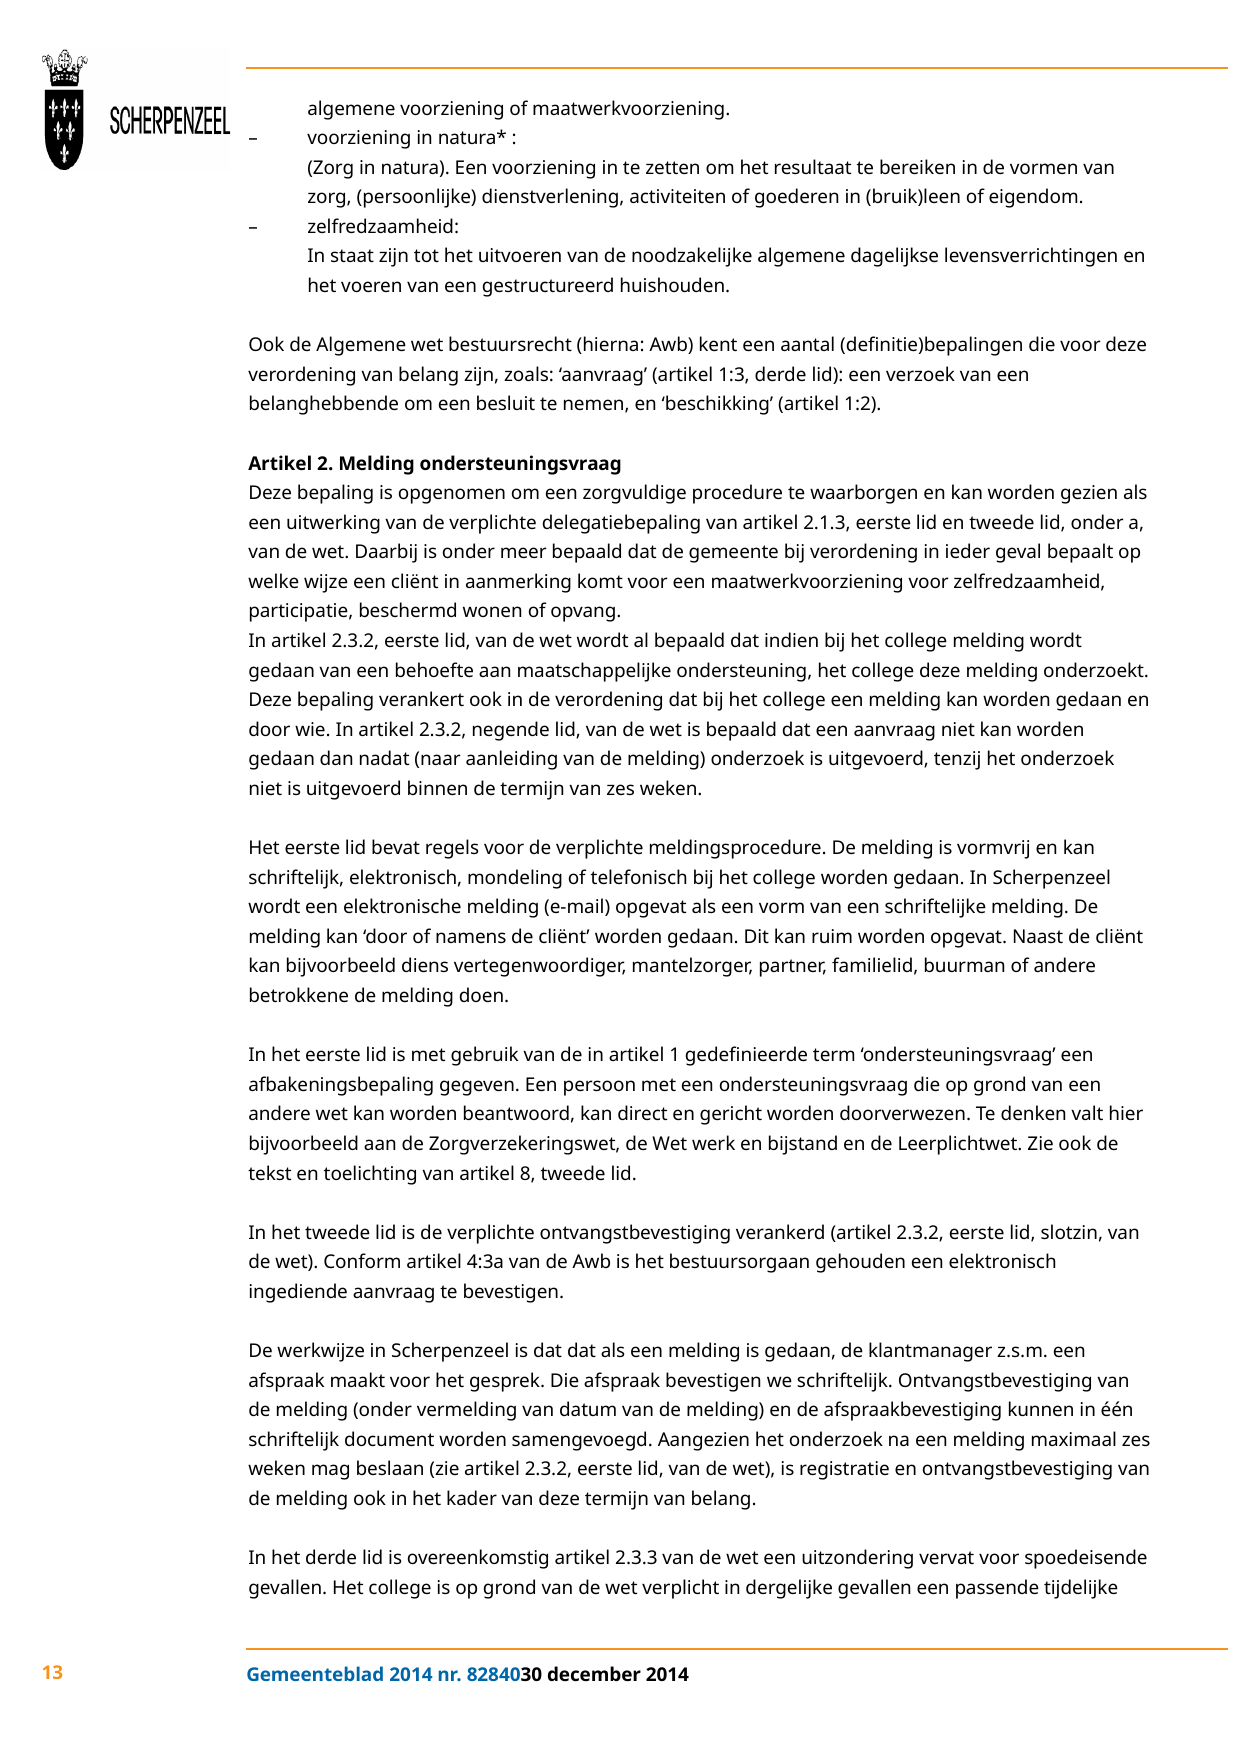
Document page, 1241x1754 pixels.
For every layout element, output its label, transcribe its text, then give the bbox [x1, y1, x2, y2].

text In het tweede lid is de verplichte ontvangstbevestiging verankerd (artikel 2.3.2, eerste lid, slotzin, van de wet). Conform artikel 4:3a van de Awb is het bestuursorgaan gehouden een elektronisch ingediende aanvraag te bevestigen. [248, 1219, 1152, 1304]
list voorziening in natura* : [248, 124, 1152, 150]
list In staat zijn tot het uitvoeren van de noodzakelijke algemene dagelijkse levensverrichtingen en het voeren van een gestructureerd huishouden. [248, 243, 1152, 298]
picture [41, 47, 231, 172]
list zelfredzaamheid: [248, 213, 1152, 239]
text Artikel 2. Melding ondersteuningsvraag [248, 450, 1152, 476]
text In artikel 2.3.2, eerste lid, van de wet wordt al bepaald dat indien bij het college melding wordt gedaan van een behoefte aan maatschappelijke ondersteuning, het college deze melding onderzoekt. Deze bepaling verankert ook in de verordening dat bij het college een melding kan worden gedaan en door wie. In artikel 2.3.2, negende lid, van de wet is bepaald dat een aanvraag niet kan worden gedaan dan nadat (naar aanleiding van de melding) onderzoek is uitgevoerd, tenzij het onderzoek niet is uitgevoerd binnen de termijn van zes weken. [248, 627, 1152, 801]
list algemene voorziening of maatwerkvoorziening. [248, 95, 1152, 121]
text In het derde lid is overeenkomstig artikel 2.3.3 van de wet een uitzondering vervat voor spoedeisende gevallen. Het college is op grond van de wet verplicht in dergelijke gevallen een passende tijdelijke [248, 1544, 1152, 1600]
list (Zorg in natura). Een voorziening in te zetten om het resultaat te bereiken in de vormen van zorg, (persoonlijke) dienstverlening, activiteiten of goederen in (bruik)leen of eigendom. [248, 154, 1152, 209]
text Het eerste lid bevat regels voor de verplichte meldingsprocedure. De melding is vormvrij en kan schriftelijk, elektronisch, mondeling of telefonisch bij het college worden gedaan. In Scherpenzeel wordt een elektronische melding (e-mail) opgevat als een vorm van een schriftelijke melding. De melding kan ‘door of namens de cliënt’ worden gedaan. Dit kan ruim worden opgevat. Naast de cliënt kan bijvoorbeeld diens vertegenwoordiger, mantelzorger, partner, familielid, buurman of andere betrokkene de melding doen. [248, 834, 1152, 1008]
text De werkwijze in Scherpenzeel is dat dat als een melding is gedaan, de klantmanager z.s.m. een afspraak maakt voor het gesprek. Die afspraak bevestigen we schriftelijk. Ontvangstbevestiging van de melding (onder vermelding van datum van de melding) en de afspraakbevestiging kunnen in één schriftelijk document worden samengevoegd. Aangezien het onderzoek na een melding maximaal zes weken mag beslaan (zie artikel 2.3.2, eerste lid, van de wet), is registratie en ontvangstbevestiging van de melding ook in het kader van deze termijn van belang. [248, 1337, 1152, 1511]
text Ook de Algemene wet bestuursrecht (hierna: Awb) kent een aantal (definitie)bepalingen die voor deze verordening van belang zijn, zoals: ‘aanvraag’ (artikel 1:3, derde lid): een verzoek van een belanghebbende om een besluit te nemen, en ‘beschikking’ (artikel 1:2). [248, 331, 1152, 416]
text In het eerste lid is met gebruik van de in artikel 1 gedefinieerde term ‘ondersteuningsvraag’ een afbakeningsbepaling gegeven. Een persoon met een ondersteuningsvraag die op grond van een andere wet kan worden beantwoord, kan direct en gericht worden doorverwezen. Te denken valt hier bijvoorbeeld aan de Zorgverzekeringswet, de Wet werk en bijstand en de Leerplichtwet. Zie ook de tekst en toelichting van artikel 8, tweede lid. [248, 1041, 1152, 1186]
text Deze bepaling is opgenomen om een zorgvuldige procedure te waarborgen en kan worden gezien als een uitwerking van de verplichte delegatiebepaling van artikel 2.1.3, eerste lid en tweede lid, onder a, van de wet. Daarbij is onder meer bepaald dat de gemeente bij verordening in ieder geval bepaalt op welke wijze een cliënt in aanmerking komt voor een maatwerkvoorziening voor zelfredzaamheid, participatie, beschermd wonen of opvang. [248, 479, 1152, 623]
